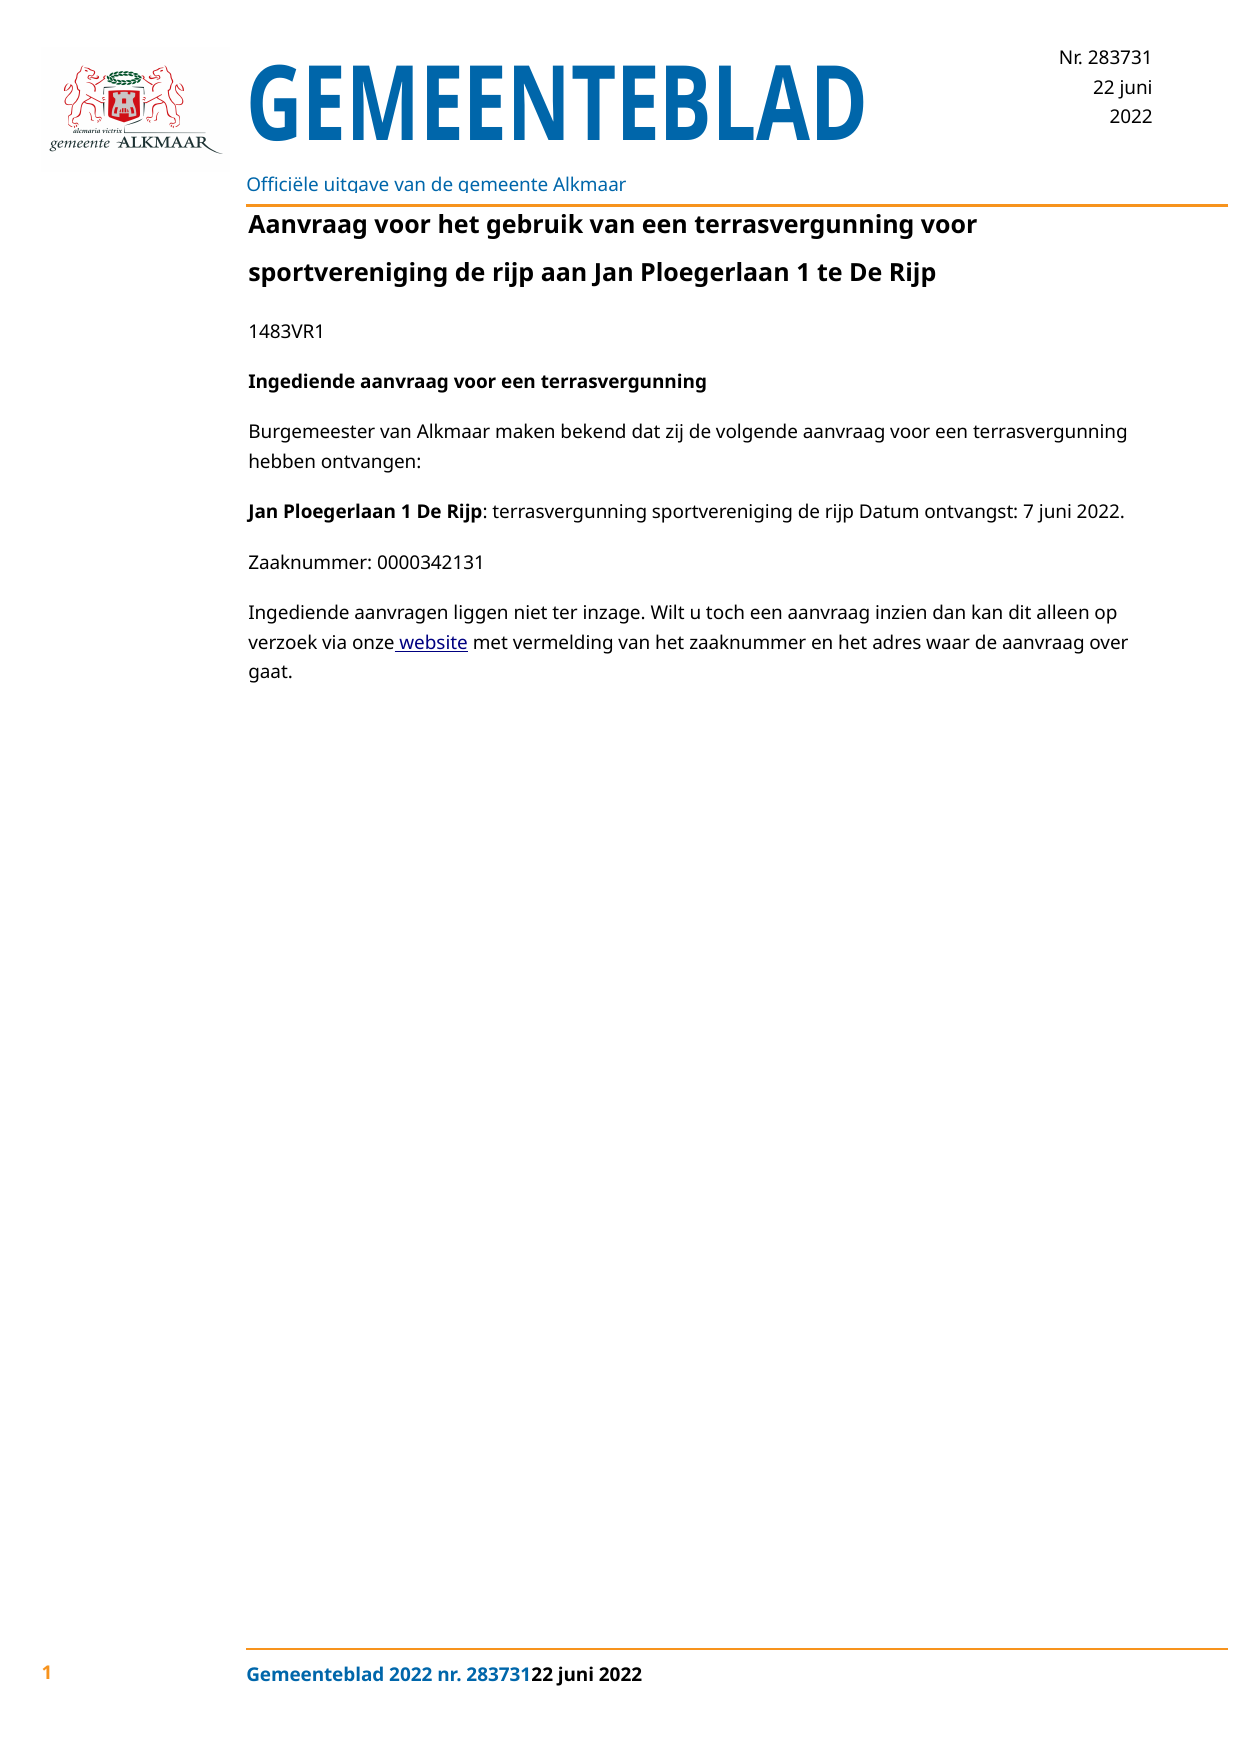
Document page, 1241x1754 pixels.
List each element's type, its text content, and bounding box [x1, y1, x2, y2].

picture [41, 47, 231, 172]
text Ingediende aanvraag voor een terrasvergunning [248, 368, 1152, 394]
text Aanvraag voor het gebruik van een terrasvergunning voor sportvereniging de rijp aan Jan Ploegerlaan 1 te De Rijp [248, 207, 1152, 288]
text Burgemeester van Alkmaar maken bekend dat zij de volgende aanvraag voor een terrasvergunning hebben ontvangen: [248, 419, 1152, 474]
text 1483VR1 [248, 318, 1152, 344]
text Jan Ploegerlaan 1 De Rijp: terrasvergunning sportvereniging de rijp Datum ontvangst: 7 juni 2022. [248, 499, 1152, 524]
text Zaaknummer: 0000342131 [248, 549, 1152, 575]
text Ingediende aanvragen liggen niet ter inzage. Wilt u toch een aanvraag inzien dan kan dit alleen op verzoek via onze website met vermelding van het zaaknummer en het adres waar de aanvraag over gaat. [248, 599, 1152, 684]
